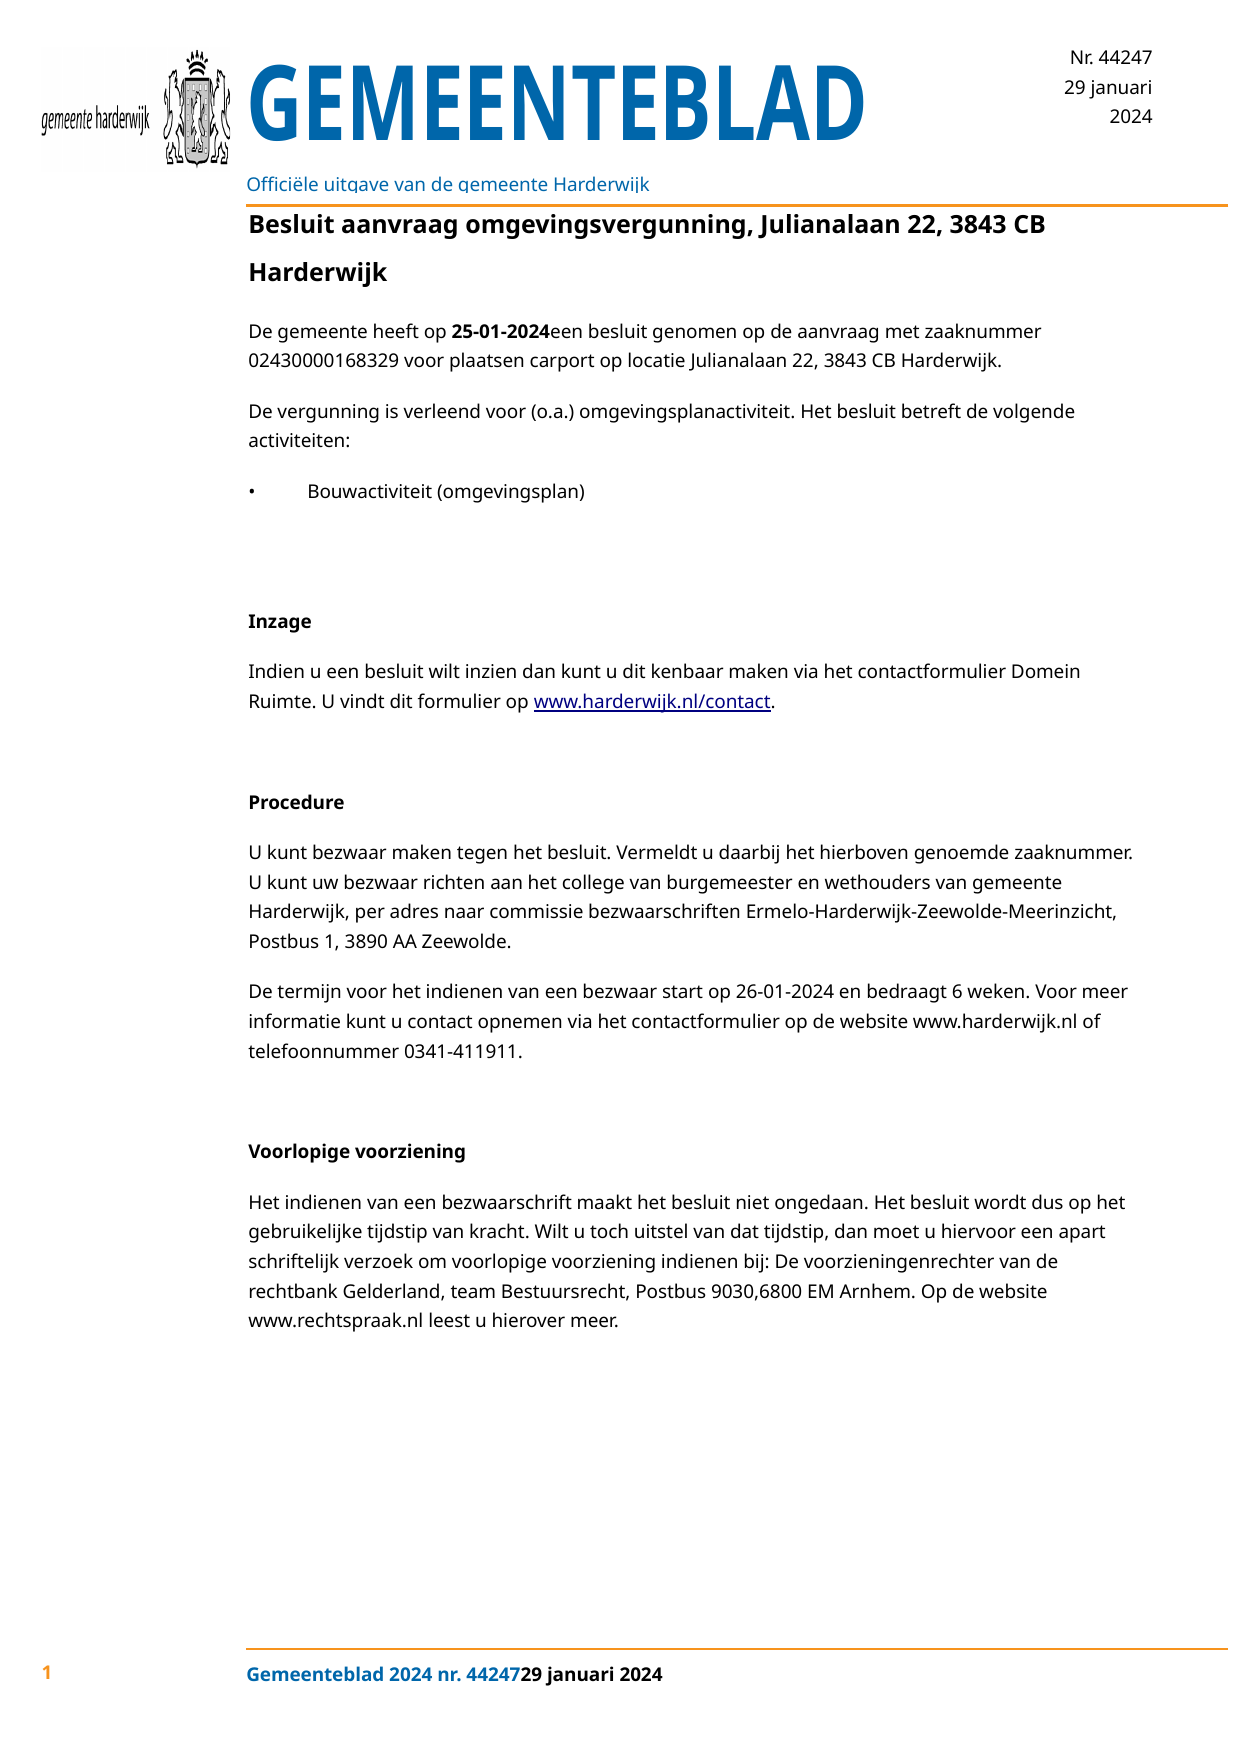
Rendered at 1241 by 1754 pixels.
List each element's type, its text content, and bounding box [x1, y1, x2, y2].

text De gemeente heeft op 25-01-2024een besluit genomen op de aanvraag met zaaknummer 02430000168329 voor plaatsen carport op locatie Julianalaan 22, 3843 CB Harderwijk. [248, 318, 1152, 373]
text Besluit aanvraag omgevingsvergunning, Julianalaan 22, 3843 CB Harderwijk [248, 207, 1152, 288]
text Procedure [248, 789, 1152, 815]
picture [41, 47, 231, 172]
text Indien u een besluit wilt inzien dan kunt u dit kenbaar maken via het contactformulier Domein Ruimte. U vindt dit formulier op www.harderwijk.nl/contact. [248, 659, 1152, 714]
text Voorlopige voorziening [248, 1139, 1152, 1164]
text De vergunning is verleend voor (o.a.) omgevingsplanactiviteit. Het besluit betreft de volgende activiteiten: [248, 398, 1152, 453]
text Inzage [248, 608, 1152, 634]
text De termijn voor het indienen van een bezwaar start op 26-01-2024 en bedraagt 6 weken. Voor meer informatie kunt u contact opnemen via het contactformulier op de website www.harderwijk.nl of telefoonnummer 0341-411911. [248, 979, 1152, 1064]
text U kunt bezwaar maken tegen het besluit. Vermeldt u daarbij het hierboven genoemde zaaknummer. U kunt uw bezwaar richten aan het college van burgemeester en wethouders van gemeente Harderwijk, per adres naar commissie bezwaarschriften Ermelo-Harderwijk-Zeewolde-Meerinzicht, Postbus 1, 3890 AA Zeewolde. [248, 839, 1152, 954]
text Het indienen van een bezwaarschrift maakt het besluit niet ongedaan. Het besluit wordt dus op het gebruikelijke tijdstip van kracht. Wilt u toch uitstel van dat tijdstip, dan moet u hiervoor een apart schriftelijk verzoek om voorlopige voorziening indienen bij: De voorzieningenrechter van de rechtbank Gelderland, team Bestuursrecht, Postbus 9030,6800 EM Arnhem. Op de website www.rechtspraak.nl leest u hierover meer. [248, 1189, 1152, 1333]
list Bouwactiviteit (omgevingsplan) [248, 478, 1152, 504]
